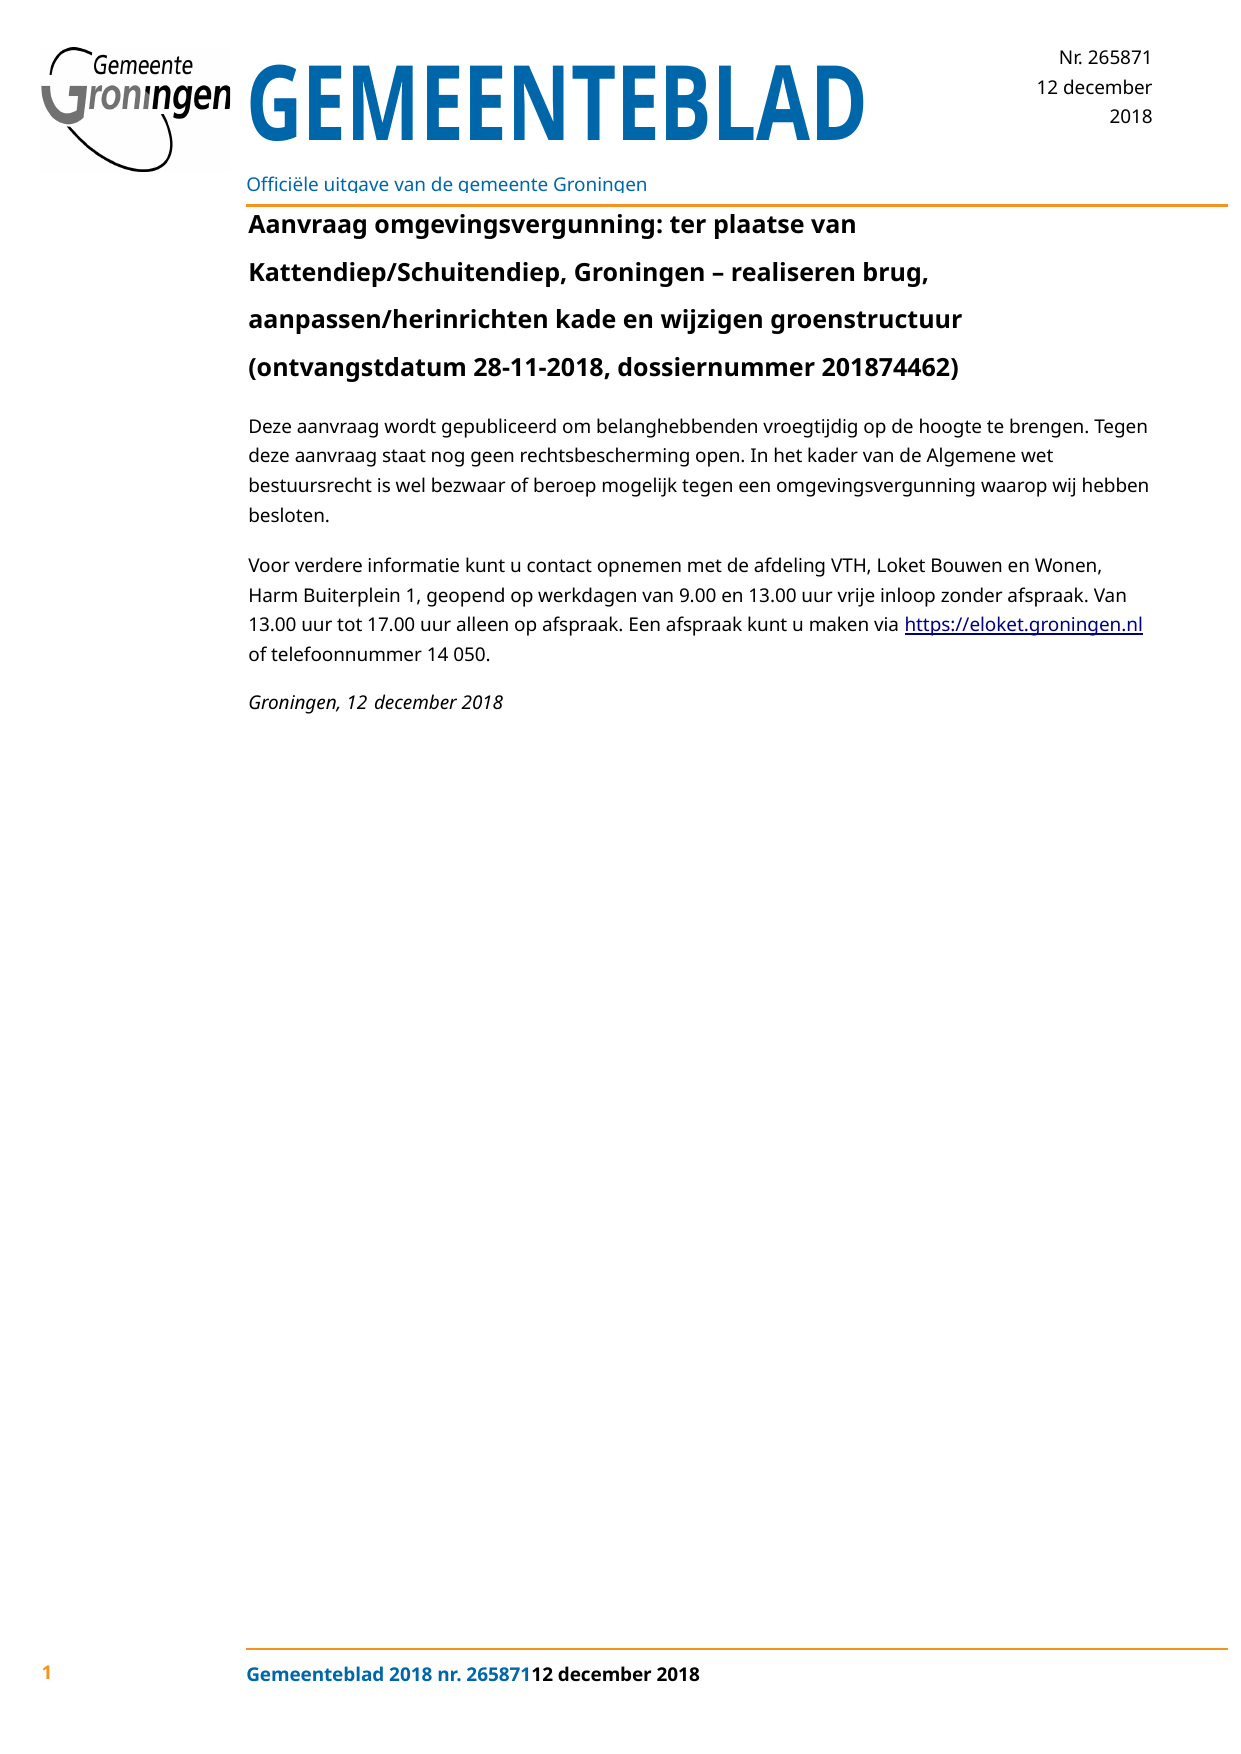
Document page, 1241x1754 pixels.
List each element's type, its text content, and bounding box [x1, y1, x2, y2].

text Deze aanvraag wordt gepubliceerd om belanghebbenden vroegtijdig op de hoogte te brengen. Tegen deze aanvraag staat nog geen rechtsbescherming open. In het kader van de Algemene wet bestuursrecht is wel bezwaar of beroep mogelijk tegen een omgevingsvergunning waarop wij hebben besloten. [248, 413, 1152, 528]
picture [41, 47, 231, 172]
text Voor verdere informatie kunt u contact opnemen met de afdeling VTH, Loket Bouwen en Wonen, Harm Buiterplein 1, geopend op werkdagen van 9.00 en 13.00 uur vrije inloop zonder afspraak. Van 13.00 uur tot 17.00 uur alleen op afspraak. Een afspraak kunt u maken via https://eloket.groningen.nl of telefoonnummer 14 050. [248, 552, 1152, 667]
text Groningen, 12 december 2018 [248, 689, 1152, 714]
text Aanvraag omgevingsvergunning: ter plaatse van Kattendiep/Schuitendiep, Groningen – realiseren brug, aanpassen/herinrichten kade en wijzigen groenstructuur (ontvangstdatum 28-11-2018, dossiernummer 201874462) [248, 207, 1152, 384]
